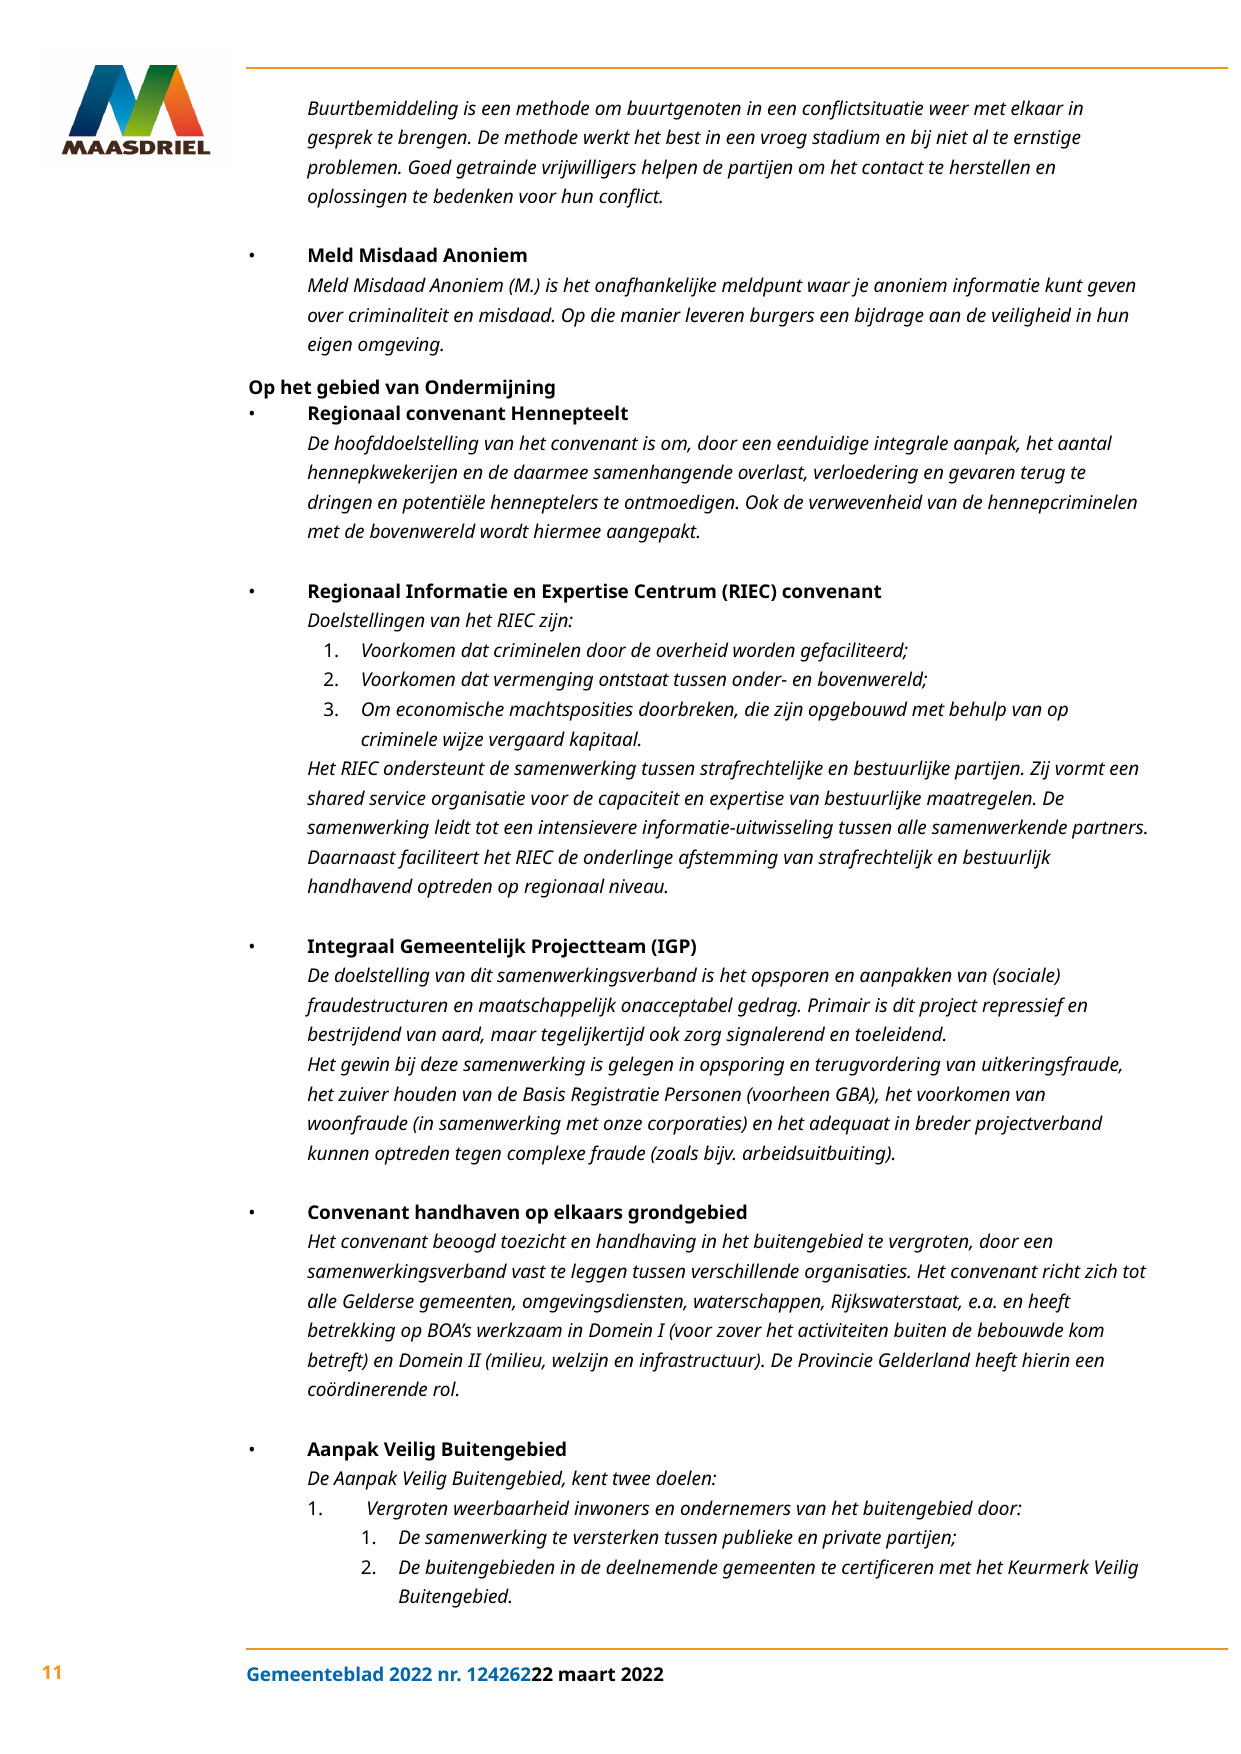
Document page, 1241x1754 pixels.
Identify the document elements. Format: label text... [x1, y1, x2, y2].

list Voorkomen dat vermenging ontstaat tussen onder- en bovenwereld; [323, 667, 1152, 692]
list De samenwerking te versterken tussen publieke en private partijen; [361, 1524, 1152, 1550]
list De buitengebieden in de deelnemende gemeenten te certificeren met het Keurmerk Veilig Buitengebied. [361, 1554, 1152, 1609]
list Integraal Gemeentelijk Projectteam (IGP) [248, 933, 1152, 958]
list Regionaal convenant Hennepteelt [248, 400, 1152, 426]
picture [41, 47, 231, 172]
list Meld Misdaad Anoniem (M.) is het onafhankelijke meldpunt waar je anoniem informatie kunt geven over criminaliteit en misdaad. Op die manier leveren burgers een bijdrage aan de veiligheid in hun eigen omgeving. [248, 272, 1152, 357]
list Doelstellingen van het RIEC zijn: [248, 607, 1152, 633]
list Regionaal Informatie en Expertise Centrum (RIEC) convenant [248, 578, 1152, 603]
list Het gewin bij deze samenwerking is gelegen in opsporing en terugvordering van uitkeringsfraude, het zuiver houden van de Basis Registratie Personen (voorheen GBA), het voorkomen van woonfraude (in samenwerking met onze corporaties) en het adequaat in breder projectverband kunnen optreden tegen complexe fraude (zoals bijv. arbeidsuitbuiting). [248, 1051, 1152, 1166]
list De doelstelling van dit samenwerkingsverband is het opsporen en aanpakken van (sociale) fraudestructuren en maatschappelijk onacceptabel gedrag. Primair is dit project repressief en bestrijdend van aard, maar tegelijkertijd ook zorg signalerend en toeleidend. [248, 962, 1152, 1047]
list Aanpak Veilig Buitengebied [248, 1436, 1152, 1461]
list Het RIEC ondersteunt de samenwerking tussen strafrechtelijke en bestuurlijke partijen. Zij vormt een shared service organisatie voor de capaciteit en expertise van bestuurlijke maatregelen. De samenwerking leidt tot een intensievere informatie-uitwisseling tussen alle samenwerkende partners. Daarnaast faciliteert het RIEC de onderlinge afstemming van strafrechtelijk en bestuurlijk handhavend optreden op regionaal niveau. [248, 755, 1152, 899]
list Om economische machtsposities doorbreken, die zijn opgebouwd met behulp van op criminele wijze vergaard kapitaal. [323, 696, 1152, 751]
list Het convenant beoogd toezicht en handhaving in het buitengebied te vergroten, door een samenwerkingsverband vast te leggen tussen verschillende organisaties. Het convenant richt zich tot alle Gelderse gemeenten, omgevingsdiensten, waterschappen, Rijkswaterstaat, e.a. en heeft betrekking op BOA’s werkzaam in Domein I (voor zover het activiteiten buiten de bebouwde kom betreft) en Domein II (milieu, welzijn en infrastructuur). De Provincie Gelderland heeft hierin een coördinerende rol. [248, 1229, 1152, 1402]
list Vergroten weerbaarheid inwoners en ondernemers van het buitengebied door: [307, 1495, 1152, 1521]
list Meld Misdaad Anoniem [248, 243, 1152, 268]
list Buurtbemiddeling is een methode om buurtgenoten in een conflictsituatie weer met elkaar in gesprek te brengen. De methode werkt het best in een vroeg stadium en bij niet al te ernstige problemen. Goed getrainde vrijwilligers helpen de partijen om het contact te herstellen en oplossingen te bedenken voor hun conflict. [248, 95, 1152, 209]
list De Aanpak Veilig Buitengebied, kent twee doelen: [248, 1465, 1152, 1491]
list Convenant handhaven op elkaars grondgebied [248, 1199, 1152, 1225]
list De hoofddoelstelling van het convenant is om, door een eenduidige integrale aanpak, het aantal hennepkwekerijen en de daarmee samenhangende overlast, verloedering en gevaren terug te dringen en potentiële henneptelers te ontmoedigen. Ook de verwevenheid van de hennepcriminelen met de bovenwereld wordt hiermee aangepakt. [248, 430, 1152, 544]
text Op het gebied van Ondermijning [248, 374, 1152, 400]
list Voorkomen dat criminelen door de overheid worden gefaciliteerd; [323, 637, 1152, 663]
